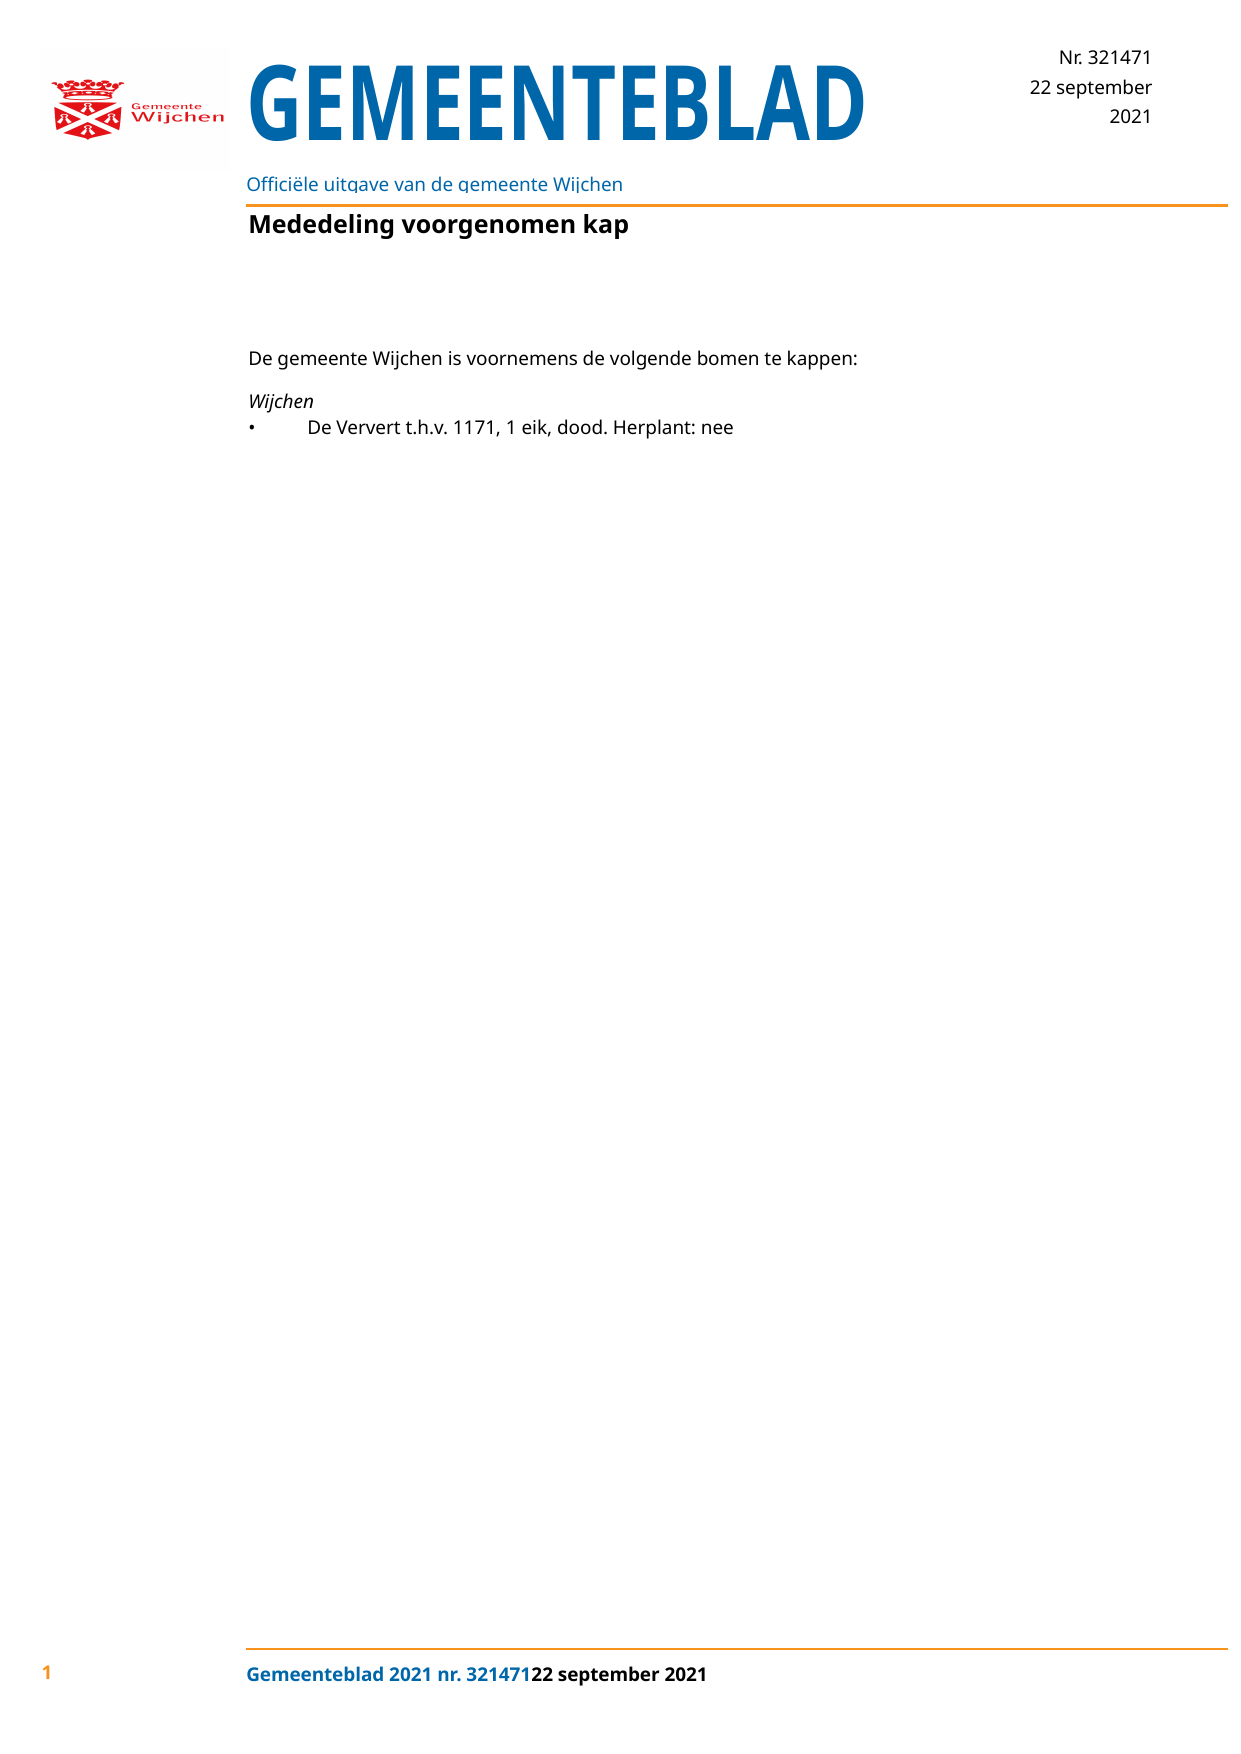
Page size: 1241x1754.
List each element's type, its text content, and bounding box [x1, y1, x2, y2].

picture [41, 47, 231, 172]
list De Ververt t.h.v. 1171, 1 eik, dood. Herplant: nee [248, 414, 1152, 440]
text De gemeente Wijchen is voornemens de volgende bomen te kappen: [248, 345, 1152, 371]
text Wijchen [248, 388, 1152, 414]
text Mededeling voorgenomen kap [248, 207, 1152, 241]
